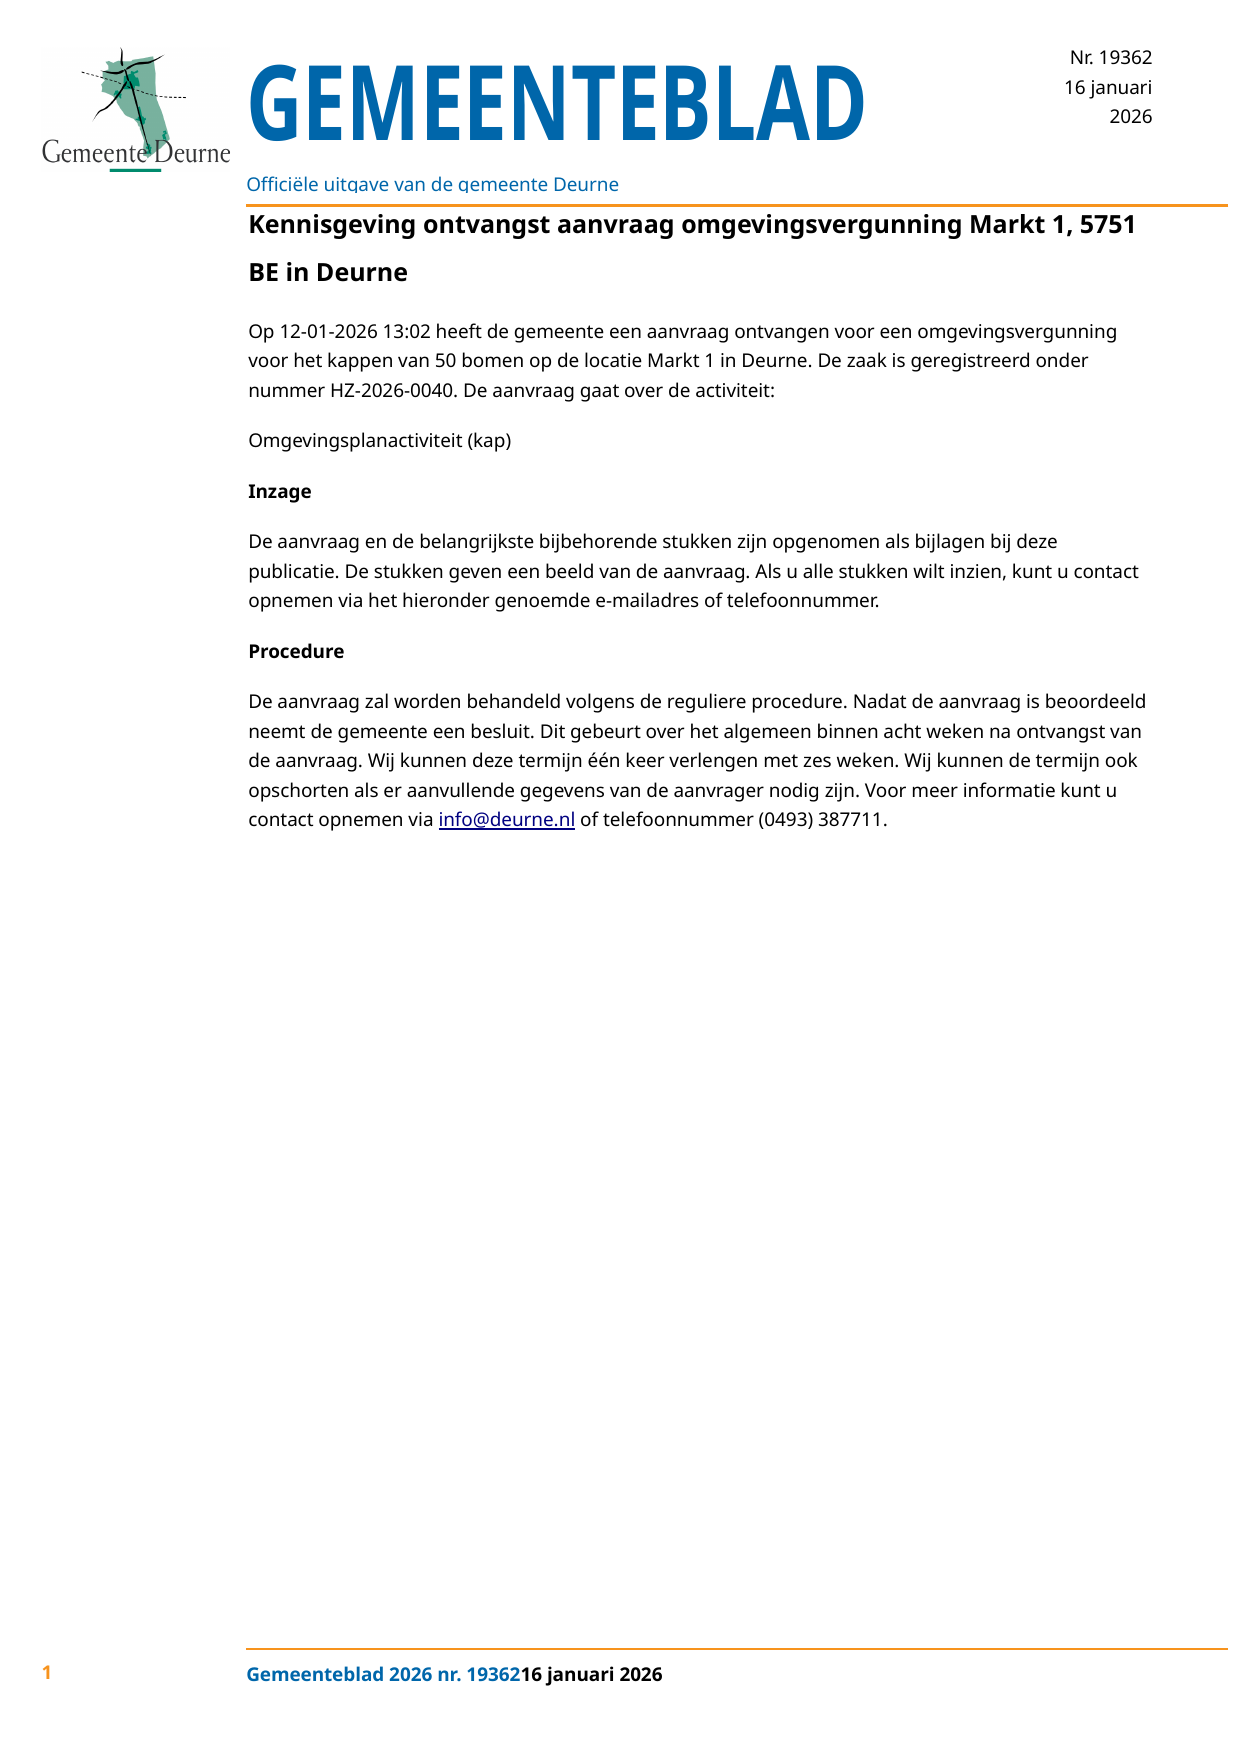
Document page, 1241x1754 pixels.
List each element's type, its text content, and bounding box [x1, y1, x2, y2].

text De aanvraag en de belangrijkste bijbehorende stukken zijn opgenomen als bijlagen bij deze publicatie. De stukken geven een beeld van de aanvraag. Als u alle stukken wilt inzien, kunt u contact opnemen via het hieronder genoemde e-mailadres of telefoonnummer. [248, 528, 1152, 613]
picture [41, 47, 231, 172]
text Kennisgeving ontvangst aanvraag omgevingsvergunning Markt 1, 5751 BE in Deurne [248, 207, 1152, 288]
text Omgevingsplanactiviteit (kap) [248, 427, 1152, 453]
text Inzage [248, 478, 1152, 504]
text De aanvraag zal worden behandeld volgens de reguliere procedure. Nadat de aanvraag is beoordeeld neemt de gemeente een besluit. Dit gebeurt over het algemeen binnen acht weken na ontvangst van de aanvraag. Wij kunnen deze termijn één keer verlengen met zes weken. Wij kunnen de termijn ook opschorten als er aanvullende gegevens van de aanvrager nodig zijn. Voor meer informatie kunt u contact opnemen via info@deurne.nl of telefoonnummer (0493) 387711. [248, 688, 1152, 832]
text Procedure [248, 638, 1152, 664]
text Op 12-01-2026 13:02 heeft de gemeente een aanvraag ontvangen voor een omgevingsvergunning voor het kappen van 50 bomen op de locatie Markt 1 in Deurne. De zaak is geregistreerd onder nummer HZ-2026-0040. De aanvraag gaat over de activiteit: [248, 318, 1152, 403]
